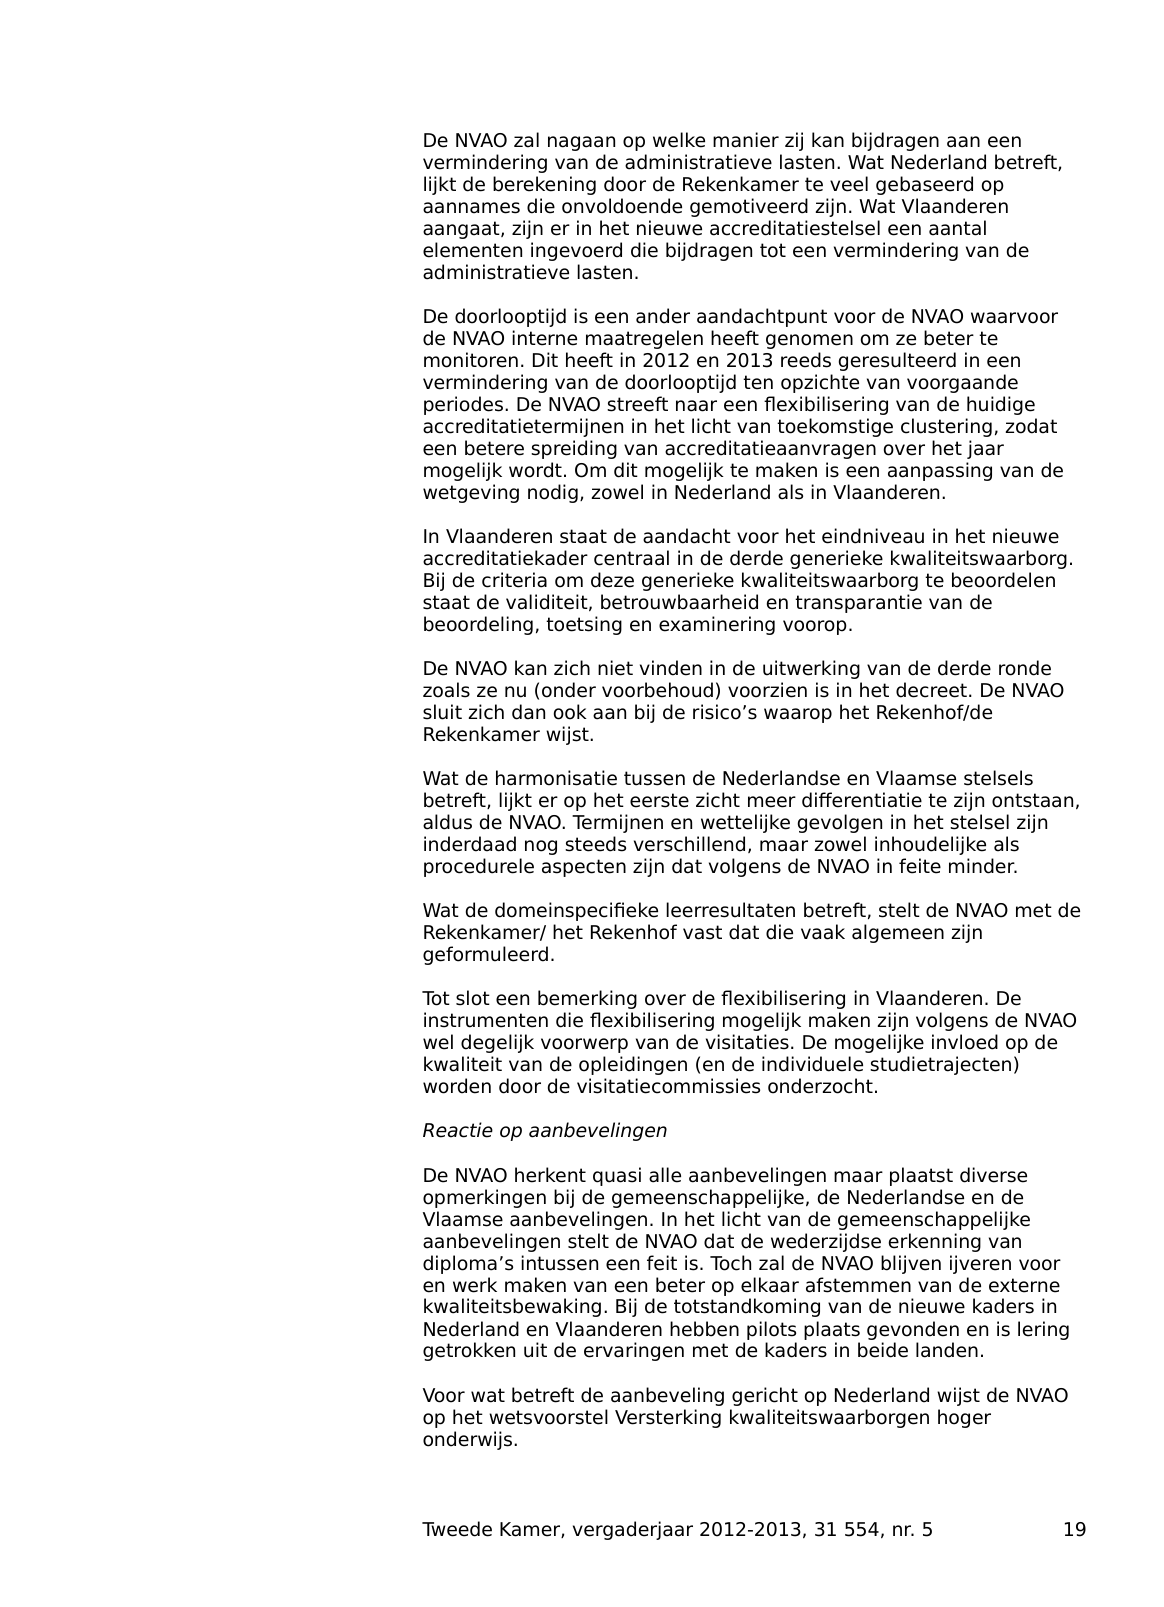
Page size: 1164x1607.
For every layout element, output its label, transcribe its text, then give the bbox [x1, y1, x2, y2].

text De NVAO zal nagaan op welke manier zij kan bijdragen aan een vermindering van de administratieve lasten. Wat Nederland betreft, lijkt de berekening door de Rekenkamer te veel gebaseerd op aannames die onvoldoende gemotiveerd zijn. Wat Vlaanderen aangaat, zijn er in het nieuwe accreditatiestelsel een aantal elementen ingevoerd die bijdragen tot een vermindering van de administratieve lasten. [422, 130, 1087, 284]
text Tot slot een bemerking over de flexibilisering in Vlaanderen. De instrumenten die flexibilisering mogelijk maken zijn volgens de NVAO wel degelijk voorwerp van de visitaties. De mogelijke invloed op de kwaliteit van de opleidingen (en de individuele studietrajecten) worden door de visitatiecommissies onderzocht. [422, 988, 1087, 1098]
text Voor wat betreft de aanbeveling gericht op Nederland wijst de NVAO op het wetsvoorstel Versterking kwaliteitswaarborgen hoger onderwijs. [422, 1384, 1087, 1451]
subtitle Reactie op aanbevelingen [422, 1120, 1087, 1142]
text De NVAO herkent quasi alle aanbevelingen maar plaatst diverse opmerkingen bij de gemeenschappelijke, de Nederlandse en de Vlaamse aanbevelingen. In het licht van de gemeenschappelijke aanbevelingen stelt de NVAO dat de wederzijdse erkenning van diploma’s intussen een feit is. Toch zal de NVAO blijven ijveren voor en werk maken van een beter op elkaar afstemmen van de externe kwaliteitsbewaking. Bij de totstandkoming van de nieuwe kaders in Nederland en Vlaanderen hebben pilots plaats gevonden en is lering getrokken uit de ervaringen met de kaders in beide landen. [422, 1164, 1087, 1362]
text Wat de harmonisatie tussen de Nederlandse en Vlaamse stelsels betreft, lijkt er op het eerste zicht meer differentiatie te zijn ontstaan, aldus de NVAO. Termijnen en wettelijke gevolgen in het stelsel zijn inderdaad nog steeds verschillend, maar zowel inhoudelijke als procedurele aspecten zijn dat volgens de NVAO in feite minder. [422, 768, 1087, 878]
text De NVAO kan zich niet vinden in de uitwerking van de derde ronde zoals ze nu (onder voorbehoud) voorzien is in het decreet. De NVAO sluit zich dan ook aan bij de risico’s waarop het Rekenhof/de Rekenkamer wijst. [422, 658, 1087, 746]
text In Vlaanderen staat de aandacht voor het eindniveau in het nieuwe accreditatiekader centraal in de derde generieke kwaliteitswaarborg. Bij de criteria om deze generieke kwaliteitswaarborg te beoordelen staat de validiteit, betrouwbaarheid en transparantie van de beoordeling, toetsing en examinering voorop. [422, 526, 1087, 636]
text Wat de domeinspecifieke leerresultaten betreft, stelt de NVAO met de Rekenkamer/ het Rekenhof vast dat die vaak algemeen zijn geformuleerd. [422, 900, 1087, 966]
text De doorlooptijd is een ander aandachtpunt voor de NVAO waarvoor de NVAO interne maatregelen heeft genomen om ze beter te monitoren. Dit heeft in 2012 en 2013 reeds geresulteerd in een vermindering van de doorlooptijd ten opzichte van voorgaande periodes. De NVAO streeft naar een flexibilisering van de huidige accreditatietermijnen in het licht van toekomstige clustering, zodat een betere spreiding van accreditatieaanvragen over het jaar mogelijk wordt. Om dit mogelijk te maken is een aanpassing van de wetgeving nodig, zowel in Nederland als in Vlaanderen. [422, 306, 1087, 504]
